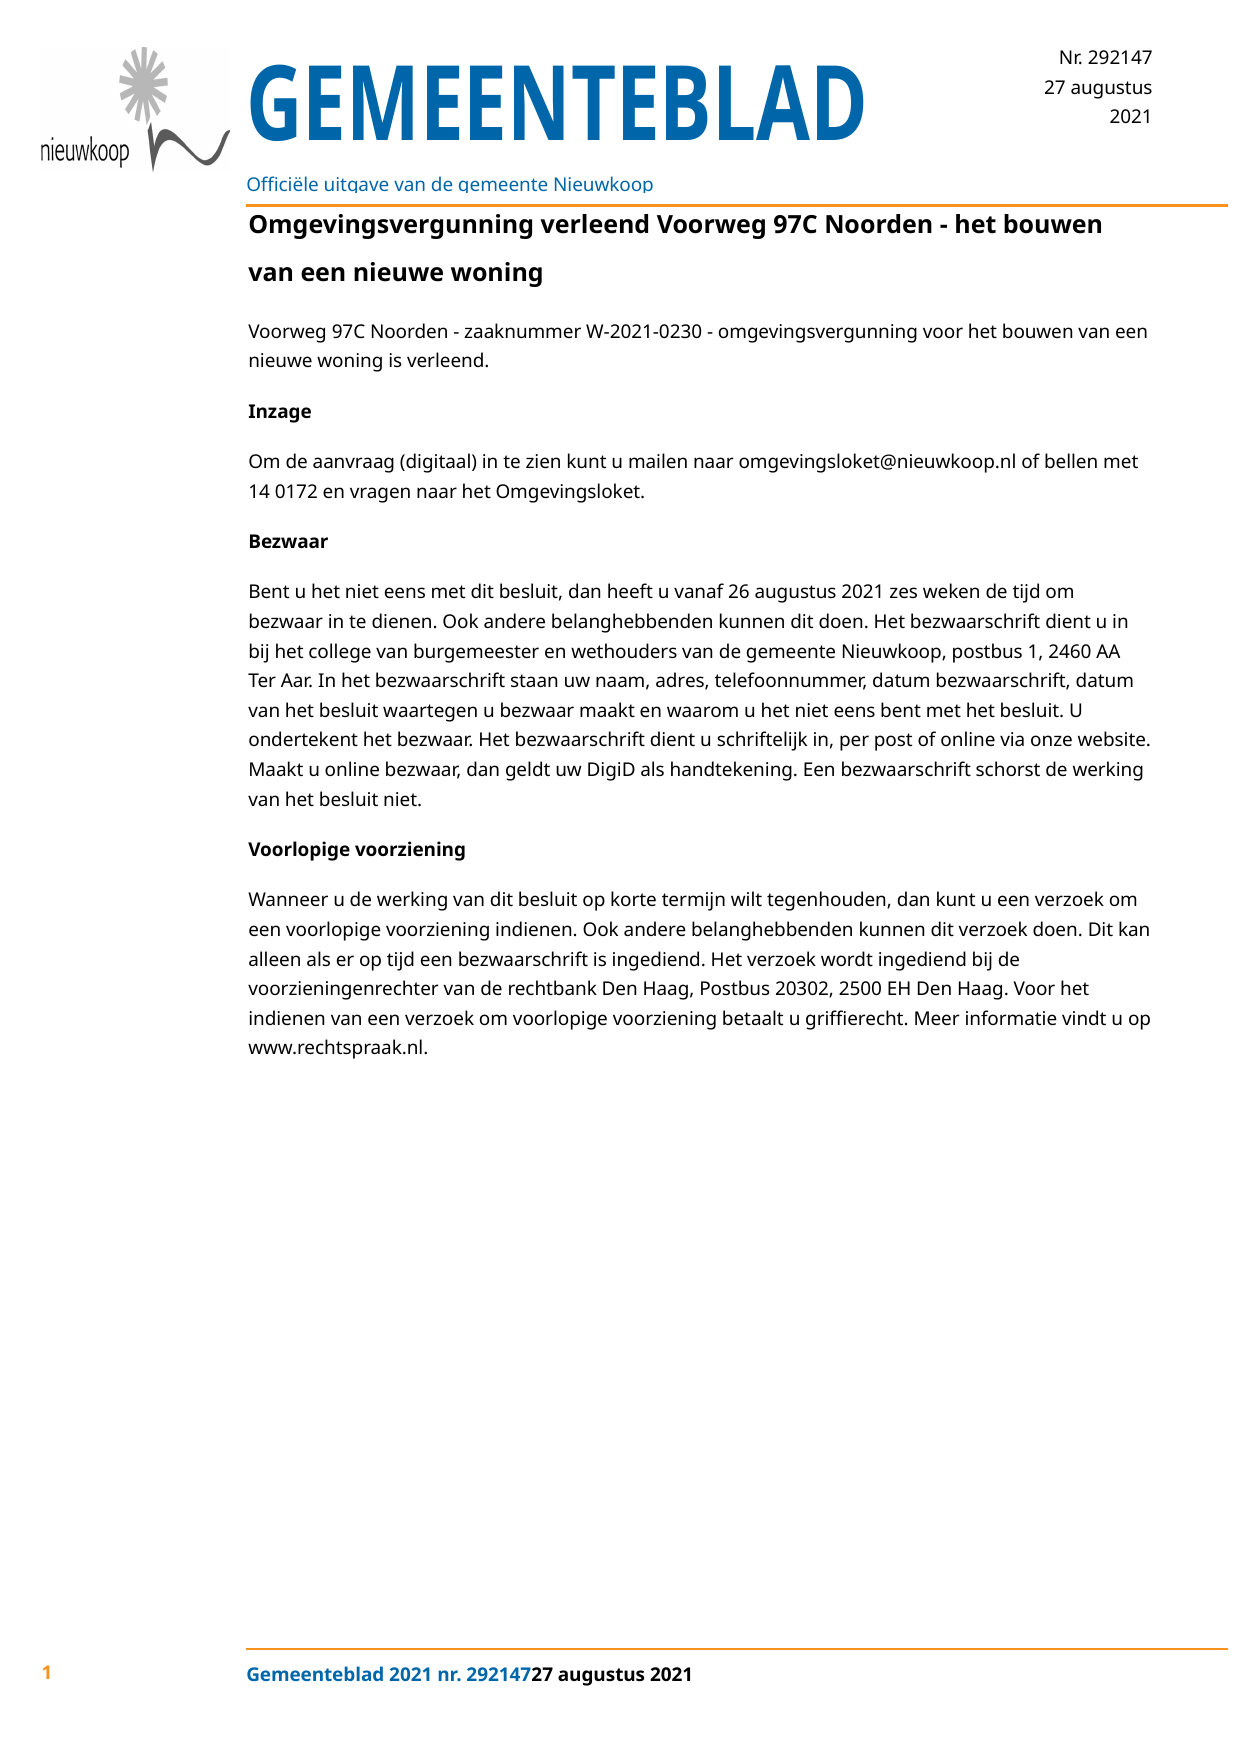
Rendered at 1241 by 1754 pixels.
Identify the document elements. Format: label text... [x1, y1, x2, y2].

picture [41, 47, 231, 172]
text Wanneer u de werking van dit besluit op korte termijn wilt tegenhouden, dan kunt u een verzoek om een voorlopige voorziening indienen. Ook andere belanghebbenden kunnen dit verzoek doen. Dit kan alleen als er op tijd een bezwaarschrift is ingediend. Het verzoek wordt ingediend bij de voorzieningenrechter van de rechtbank Den Haag, Postbus 20302, 2500 EH Den Haag. Voor het indienen van een verzoek om voorlopige voorziening betaalt u griffierecht. Meer informatie vindt u op www.rechtspraak.nl. [248, 887, 1152, 1060]
text Omgevingsvergunning verleend Voorweg 97C Noorden - het bouwen van een nieuwe woning [248, 207, 1152, 288]
text Bezwaar [248, 528, 1152, 554]
text Voorlopige voorziening [248, 836, 1152, 862]
text Om de aanvraag (digitaal) in te zien kunt u mailen naar omgevingsloket@nieuwkoop.nl of bellen met 14 0172 en vragen naar het Omgevingsloket. [248, 448, 1152, 504]
text Bent u het niet eens met dit besluit, dan heeft u vanaf 26 augustus 2021 zes weken de tijd om bezwaar in te dienen. Ook andere belanghebbenden kunnen dit doen. Het bezwaarschrift dient u in bij het college van burgemeester en wethouders van de gemeente Nieuwkoop, postbus 1, 2460 AA Ter Aar. In het bezwaarschrift staan uw naam, adres, telefoonnummer, datum bezwaarschrift, datum van het besluit waartegen u bezwaar maakt en waarom u het niet eens bent met het besluit. U ondertekent het bezwaar. Het bezwaarschrift dient u schriftelijk in, per post of online via onze website. Maakt u online bezwaar, dan geldt uw DigiD als handtekening. Een bezwaarschrift schorst de werking van het besluit niet. [248, 579, 1152, 812]
text Inzage [248, 398, 1152, 424]
text Voorweg 97C Noorden - zaaknummer W-2021-0230 - omgevingsvergunning voor het bouwen van een nieuwe woning is verleend. [248, 318, 1152, 373]
